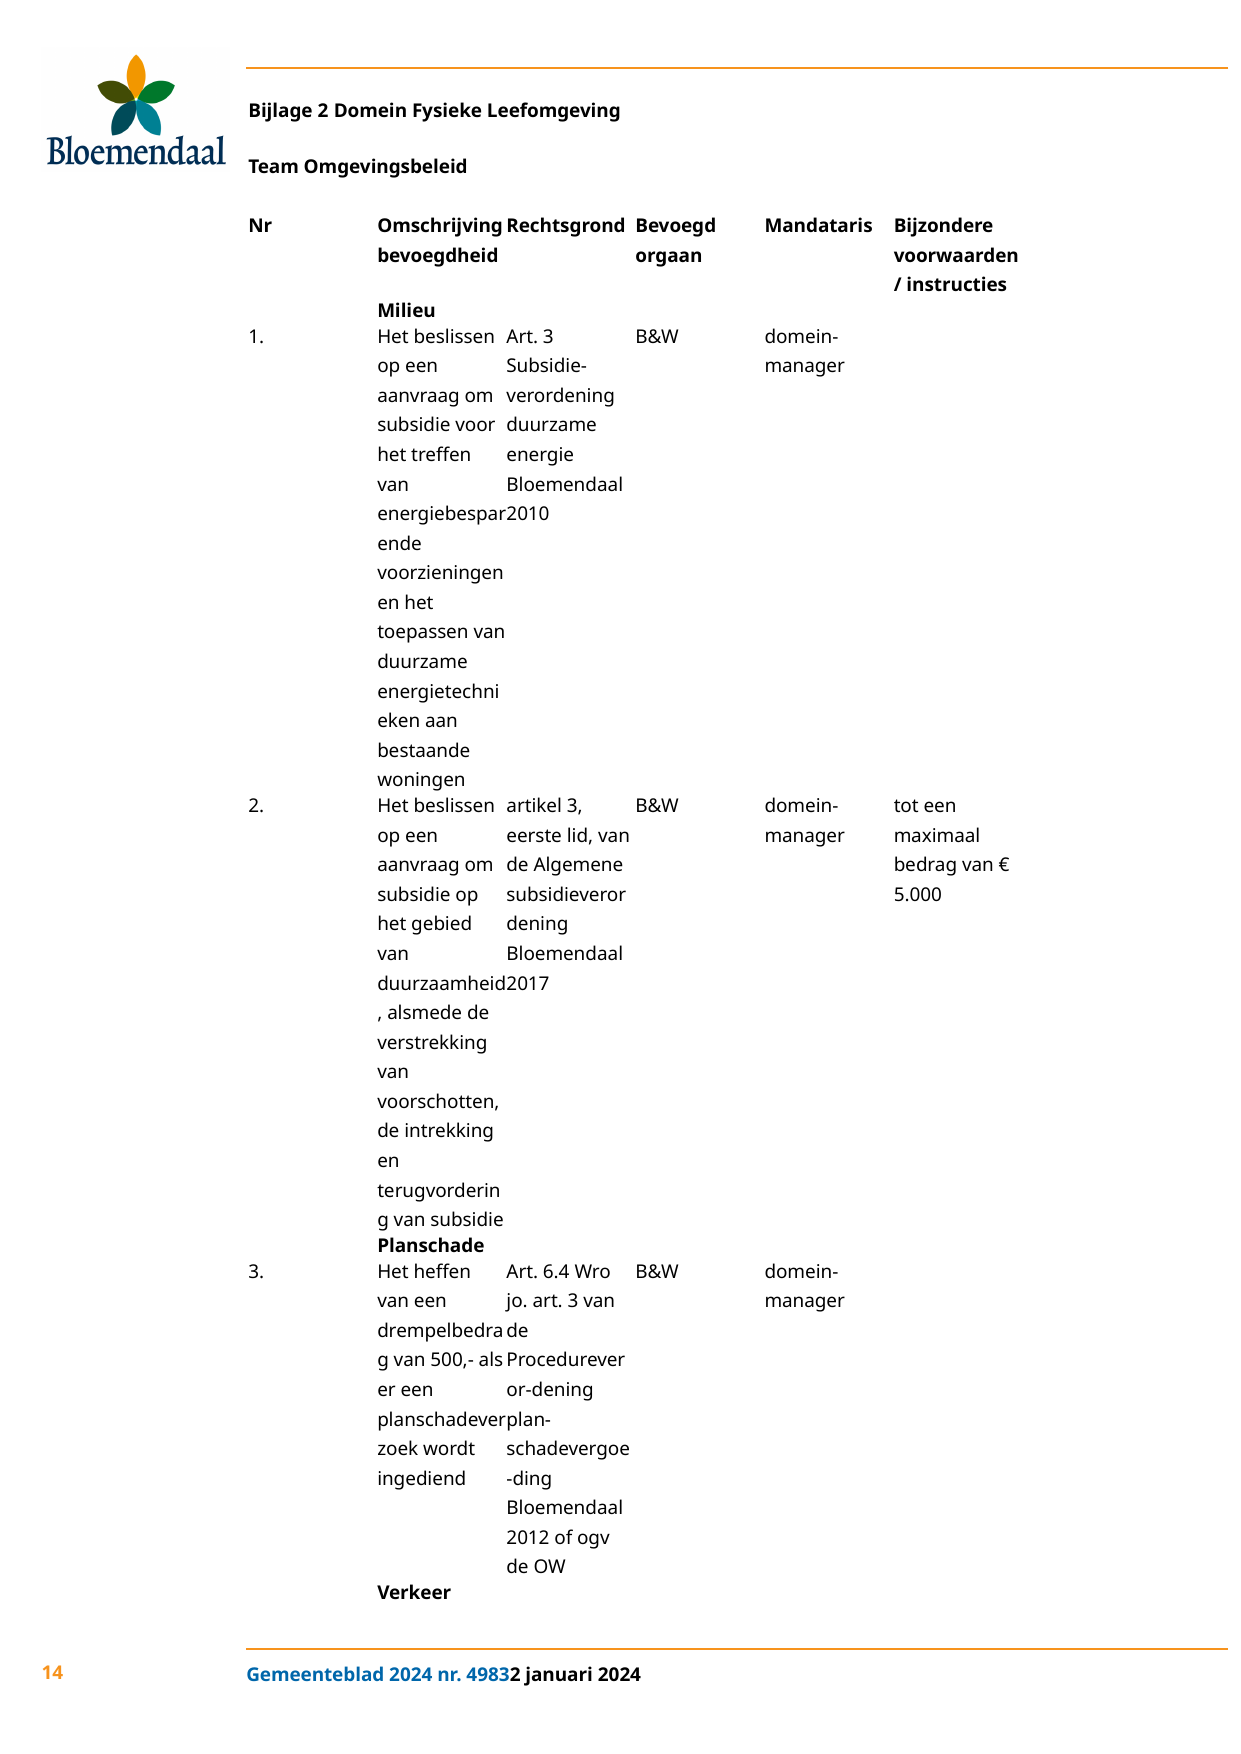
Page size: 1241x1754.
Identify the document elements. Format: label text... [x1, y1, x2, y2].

table_cell B&W [635, 1258, 764, 1579]
table_cell tot een maximaal bedrag van € 5.000 [894, 792, 1022, 1232]
table_header Rechtsgrond [506, 212, 635, 297]
table_cell Milieu [377, 297, 506, 323]
table_cell [894, 1580, 1022, 1605]
table_cell Verkeer [377, 1580, 506, 1605]
table_cell Art. 6.4 Wro jo. art. 3 van de Procedureveror-dening plan-schadevergoe-ding Bloemendaal 2012 of ogv de OW [506, 1258, 635, 1579]
table_header Nr [248, 212, 377, 297]
table_cell [894, 323, 1022, 792]
table_header Omschrijving bevoegdheid [377, 212, 506, 297]
table_cell [894, 1232, 1022, 1258]
table_cell domein-manager [764, 1258, 893, 1579]
table_cell [764, 1232, 893, 1258]
table_cell [764, 297, 893, 323]
table_cell [506, 1232, 635, 1258]
text Bijlage 2 Domein Fysieke Leefomgeving [248, 95, 1152, 123]
table_cell [1023, 1284, 1152, 1309]
table_cell B&W [635, 323, 764, 792]
table_cell [248, 1580, 377, 1605]
table_cell 3. [248, 1258, 377, 1579]
table_cell domein-manager [764, 792, 893, 1232]
table_cell Art. 3 Subsidie-verordening duurzame energie Bloemendaal 2010 [506, 323, 635, 792]
table_header Mandataris [764, 212, 893, 297]
table_header Bijzondere voorwaarden / instructies [894, 212, 1022, 297]
table_cell [764, 1580, 893, 1605]
table_cell Het heffen van een drempelbedrag van 500,- als er een planschadeverzoek wordt ingediend [377, 1258, 506, 1579]
table_cell Het beslissen op een aanvraag om subsidie voor het treffen van energiebesparende voorzieningen en het toepassen van duurzame energietechnieken aan bestaande woningen [377, 323, 506, 792]
table_cell [894, 297, 1022, 323]
table_cell [248, 1232, 377, 1258]
table_cell [894, 1258, 1022, 1579]
table_cell [635, 297, 764, 323]
table_cell 2. [248, 792, 377, 1232]
table_cell domein-manager [764, 323, 893, 792]
table_cell 1. [248, 323, 377, 792]
table_cell [635, 1580, 764, 1605]
table_header Bevoegd orgaan [635, 212, 764, 297]
table_cell Planschade [377, 1232, 506, 1258]
table_cell [506, 1580, 635, 1605]
table_cell [506, 297, 635, 323]
table_cell artikel 3, eerste lid, van de Algemene subsidieverordening Bloemendaal 2017 [506, 792, 635, 1232]
picture [41, 47, 231, 172]
table_cell [248, 297, 377, 323]
table_cell Het beslissen op een aanvraag om subsidie op het gebied van duurzaamheid, alsmede de verstrekking van voorschotten, de intrekking en terugvordering van subsidie [377, 792, 506, 1232]
table_cell [1023, 1309, 1152, 1579]
table_cell [635, 1232, 764, 1258]
table_cell B&W [635, 792, 764, 1232]
text Team Omgevingsbeleid [248, 153, 1152, 179]
